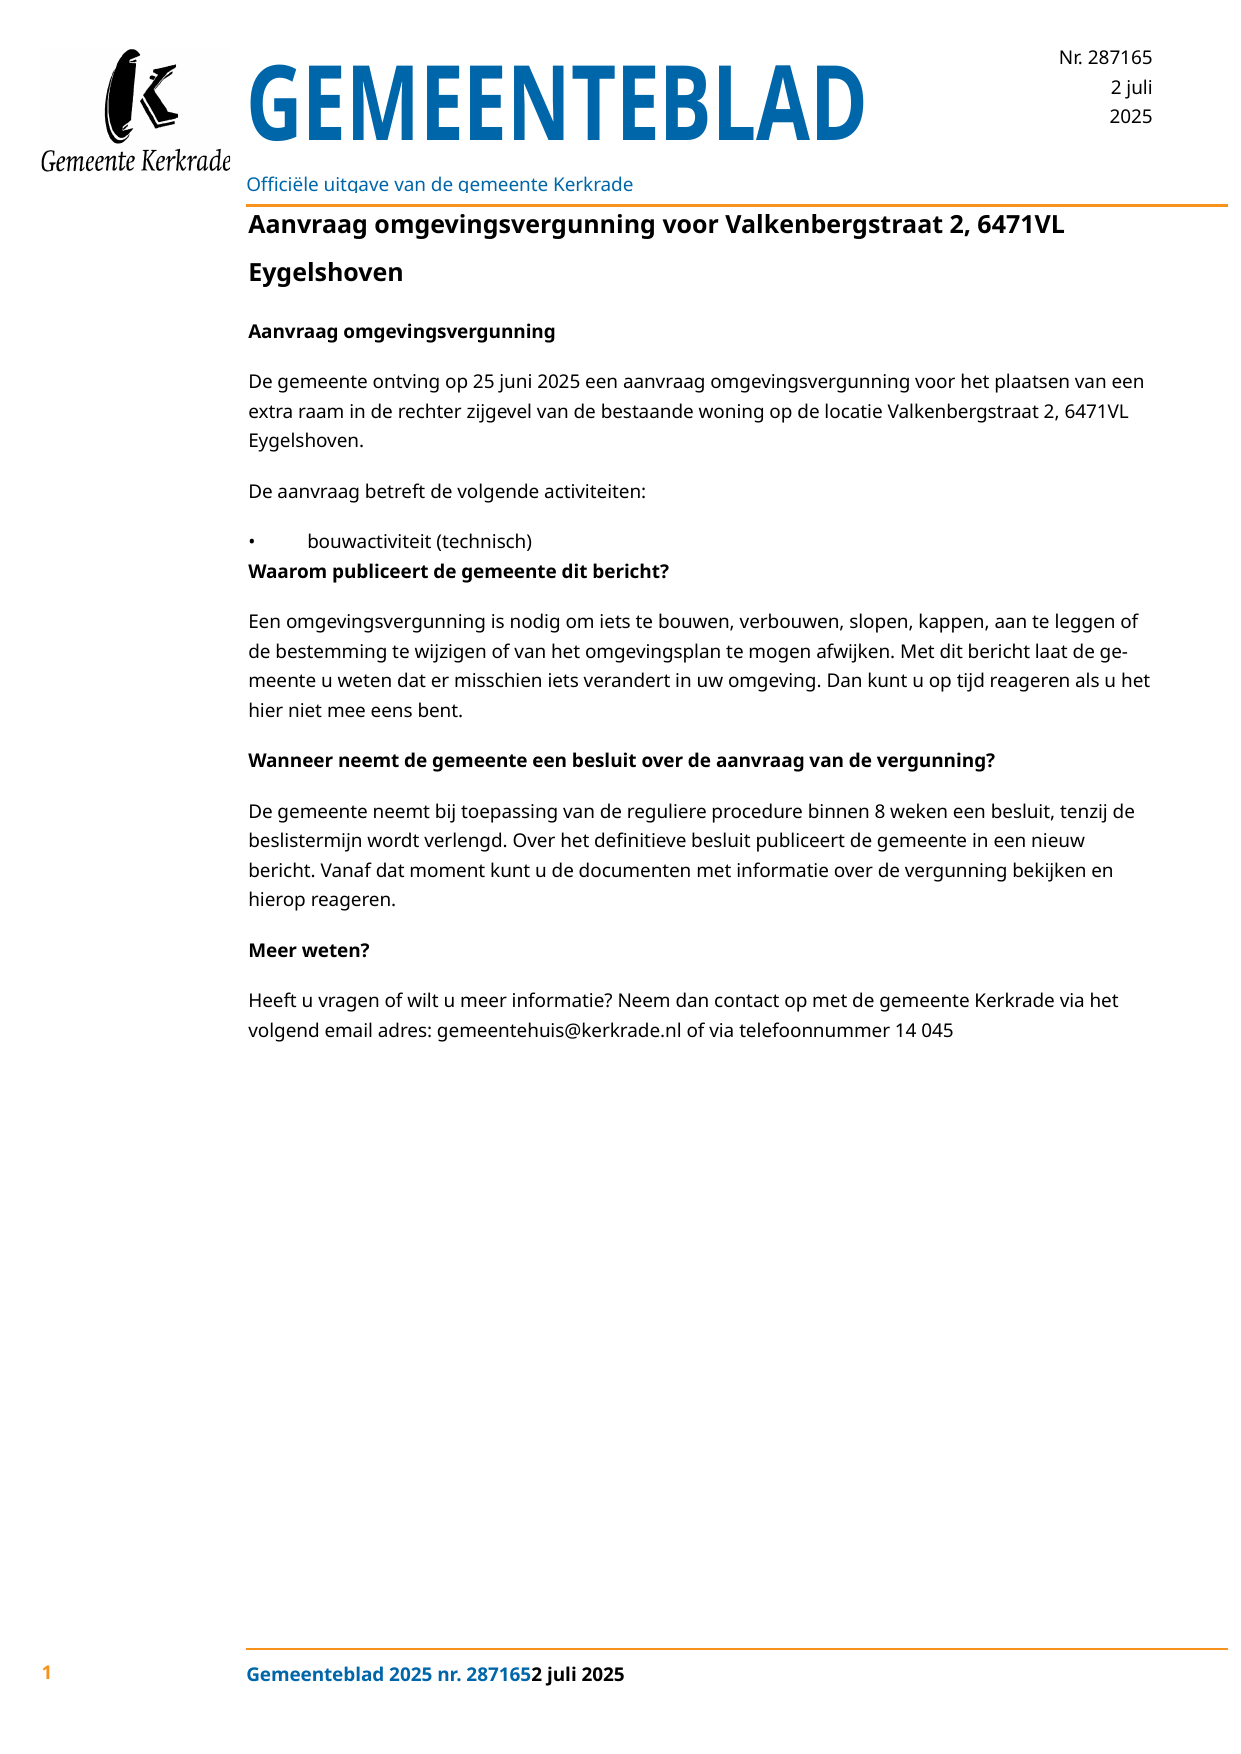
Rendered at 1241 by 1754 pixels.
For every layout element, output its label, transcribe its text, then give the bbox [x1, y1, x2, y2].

text Meer weten? [248, 937, 1152, 963]
text Waarom publiceert de gemeente dit bericht? [248, 558, 1152, 584]
text Een omgevingsvergunning is nodig om iets te bouwen, verbouwen, slopen, kappen, aan te leggen of de bestemming te wijzigen of van het omgevingsplan te mogen afwijken. Met dit bericht laat de ge- meente u weten dat er misschien iets verandert in uw omgeving. Dan kunt u op tijd reageren als u het hier niet mee eens bent. [248, 608, 1152, 723]
picture [41, 47, 231, 172]
text De gemeente ontving op 25 juni 2025 een aanvraag omgevingsvergunning voor het plaatsen van een extra raam in de rechter zijgevel van de bestaande woning op de locatie Valkenbergstraat 2, 6471VL Eygelshoven. [248, 368, 1152, 453]
list bouwactiviteit (technisch) [248, 528, 1152, 554]
text Aanvraag omgevingsvergunning [248, 318, 1152, 344]
text Wanneer neemt de gemeente een besluit over de aanvraag van de vergunning? [248, 747, 1152, 773]
text Aanvraag omgevingsvergunning voor Valkenbergstraat 2, 6471VL Eygelshoven [248, 207, 1152, 288]
text Heeft u vragen of wilt u meer informatie? Neem dan contact op met de gemeente Kerkrade via het volgend email adres: gemeentehuis@kerkrade.nl of via telefoonnummer 14 045 [248, 987, 1152, 1043]
text De aanvraag betreft de volgende activiteiten: [248, 478, 1152, 504]
text De gemeente neemt bij toepassing van de reguliere procedure binnen 8 weken een besluit, tenzij de beslistermijn wordt verlengd. Over het definitieve besluit publiceert de gemeente in een nieuw bericht. Vanaf dat moment kunt u de documenten met informatie over de vergunning bekijken en hierop reageren. [248, 798, 1152, 912]
